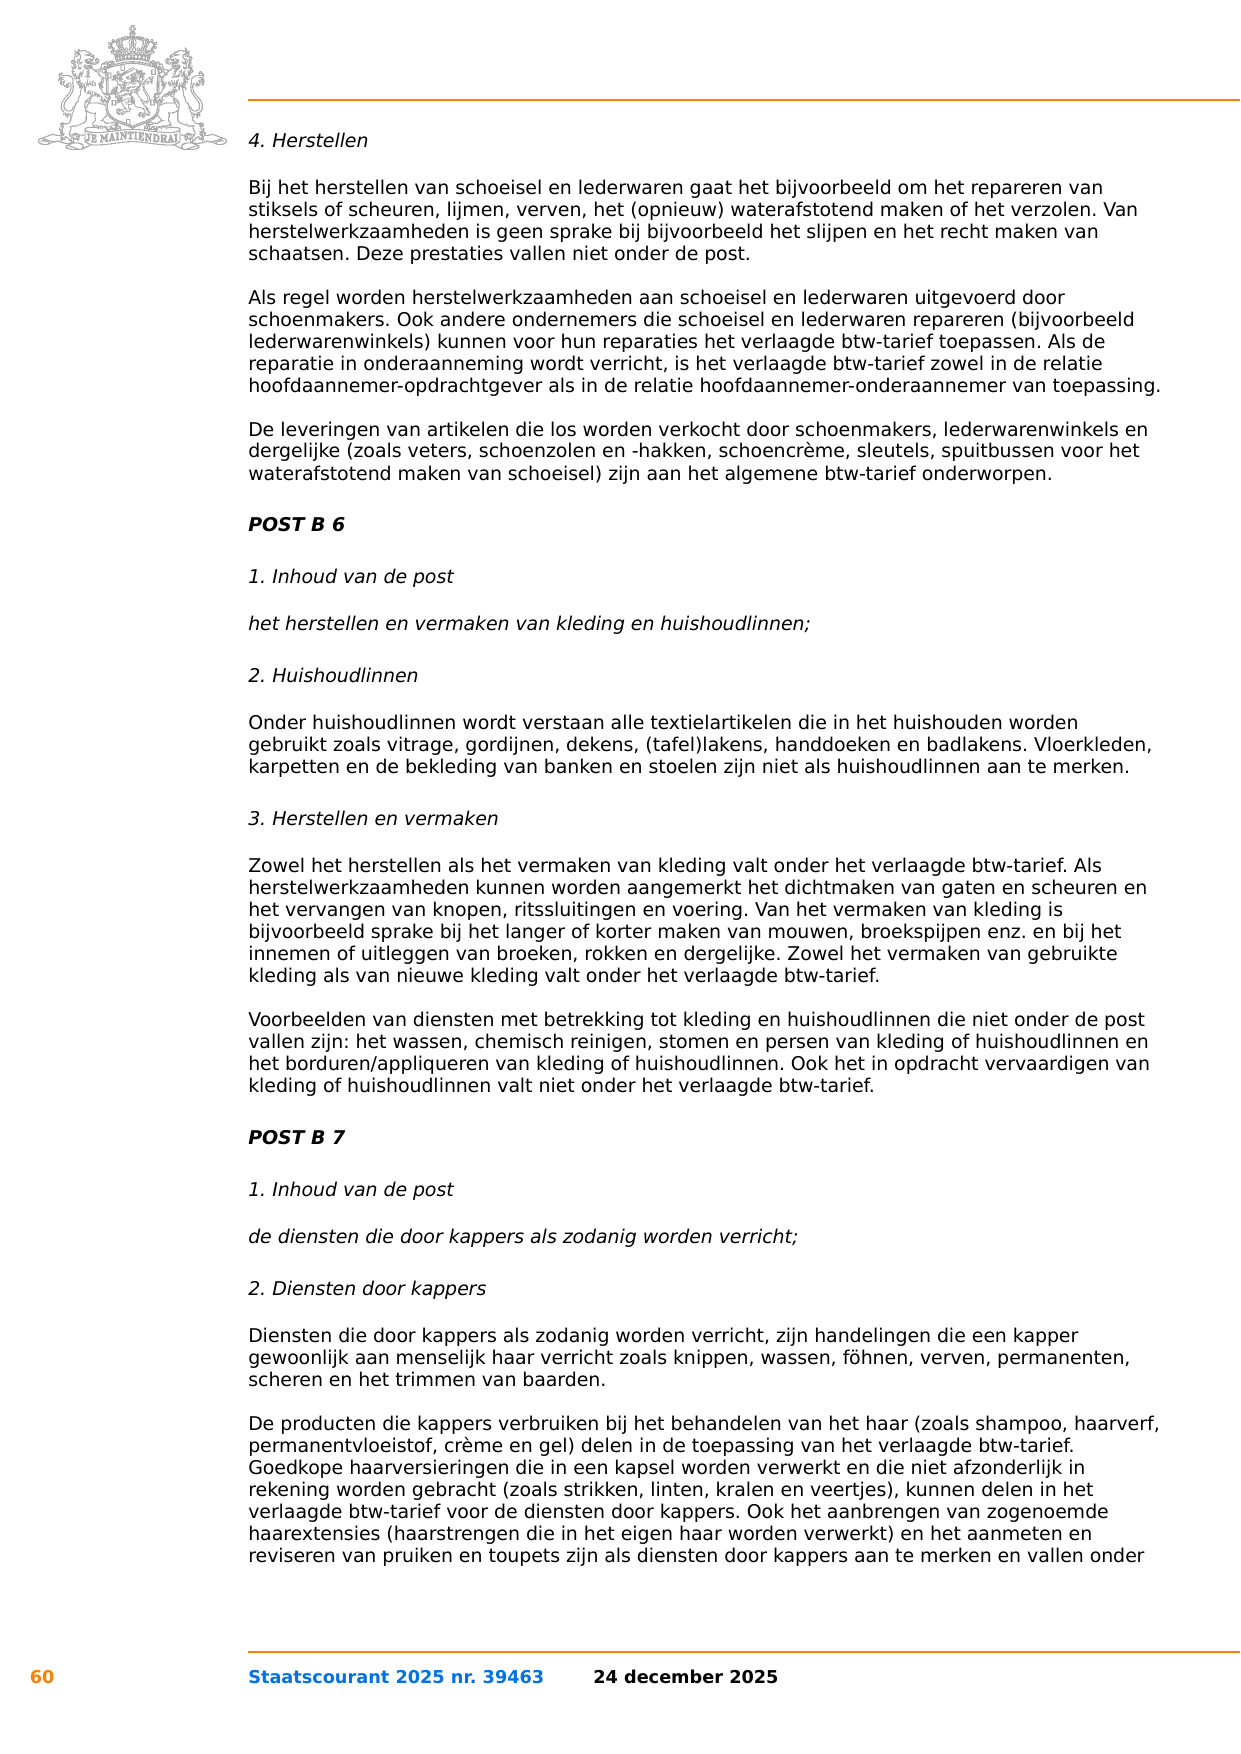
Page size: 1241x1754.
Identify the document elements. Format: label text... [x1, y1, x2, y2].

text Als regel worden herstelwerkzaamheden aan schoeisel en lederwaren uitgevoerd door schoenmakers. Ook andere ondernemers die schoeisel en lederwaren repareren (bijvoorbeeld lederwarenwinkels) kunnen voor hun reparaties het verlaagde btw-tarief toepassen. Als de reparatie in onderaanneming wordt verricht, is het verlaagde btw-tarief zowel in de relatie hoofdaannemer-opdrachtgever als in de relatie hoofdaannemer-onderaannemer van toepassing. [248, 287, 1163, 397]
text De leveringen van artikelen die los worden verkocht door schoenmakers, lederwarenwinkels en dergelijke (zoals veters, schoenzolen en -hakken, schoencrème, sleutels, spuitbussen voor het waterafstotend maken van schoeisel) zijn aan het algemene btw-tarief onderworpen. [248, 418, 1163, 484]
text De producten die kappers verbruiken bij het behandelen van het haar (zoals shampoo, haarverf, permanentvloeistof, crème en gel) delen in de toepassing van het verlaagde btw-tarief. Goedkope haarversieringen die in een kapsel worden verwerkt en die niet afzonderlijk in rekening worden gebracht (zoals strikken, linten, kralen en veertjes), kunnen delen in het verlaagde btw-tarief voor de diensten door kappers. Ook het aanbrengen van zogenoemde haarextensies (haarstrengen die in het eigen haar worden verwerkt) en het aanmeten en reviseren van pruiken en toupets zijn als diensten door kappers aan te merken en vallen onder [248, 1413, 1163, 1566]
text Diensten die door kappers als zodanig worden verricht, zijn handelingen die een kapper gewoonlijk aan menselijk haar verricht zoals knippen, wassen, föhnen, verven, permanenten, scheren en het trimmen van baarden. [248, 1325, 1163, 1391]
subtitle 2. Huishoudlinnen [248, 665, 1163, 687]
subtitle POST B 6 [248, 514, 1163, 536]
picture [38, 25, 227, 150]
text Onder huishoudlinnen wordt verstaan alle textielartikelen die in het huishouden worden gebruikt zoals vitrage, gordijnen, dekens, (tafel)lakens, handdoeken en badlakens. Vloerkleden, karpetten en de bekleding van banken en stoelen zijn niet als huishoudlinnen aan te merken. [248, 712, 1163, 778]
text de diensten die door kappers als zodanig worden verricht; [248, 1226, 1163, 1248]
text het herstellen en vermaken van kleding en huishoudlinnen; [248, 613, 1163, 635]
text Bij het herstellen van schoeisel en lederwaren gaat het bijvoorbeeld om het repareren van stiksels of scheuren, lijmen, verven, het (opnieuw) waterafstotend maken of het verzolen. Van herstelwerkzaamheden is geen sprake bij bijvoorbeeld het slijpen en het recht maken van schaatsen. Deze prestaties vallen niet onder de post. [248, 177, 1163, 265]
text Voorbeelden van diensten met betrekking tot kleding en huishoudlinnen die niet onder de post vallen zijn: het wassen, chemisch reinigen, stomen en persen van kleding of huishoudlinnen en het borduren/appliqueren van kleding of huishoudlinnen. Ook het in opdracht vervaardigen van kleding of huishoudlinnen valt niet onder het verlaagde btw-tarief. [248, 1009, 1163, 1097]
subtitle POST B 7 [248, 1127, 1163, 1149]
text Zowel het herstellen als het vermaken van kleding valt onder het verlaagde btw-tarief. Als herstelwerkzaamheden kunnen worden aangemerkt het dichtmaken van gaten en scheuren en het vervangen van knopen, ritssluitingen en voering. Van het vermaken van kleding is bijvoorbeeld sprake bij het langer of korter maken van mouwen, broekspijpen enz. en bij het innemen of uitleggen van broeken, rokken en dergelijke. Zowel het vermaken van gebruikte kleding als van nieuwe kleding valt onder het verlaagde btw-tarief. [248, 855, 1163, 987]
subtitle 3. Herstellen en vermaken [248, 808, 1163, 830]
subtitle 2. Diensten door kappers [248, 1278, 1163, 1300]
subtitle 4. Herstellen [248, 130, 1163, 152]
subtitle 1. Inhoud van de post [248, 566, 1163, 588]
subtitle 1. Inhoud van de post [248, 1179, 1163, 1201]
